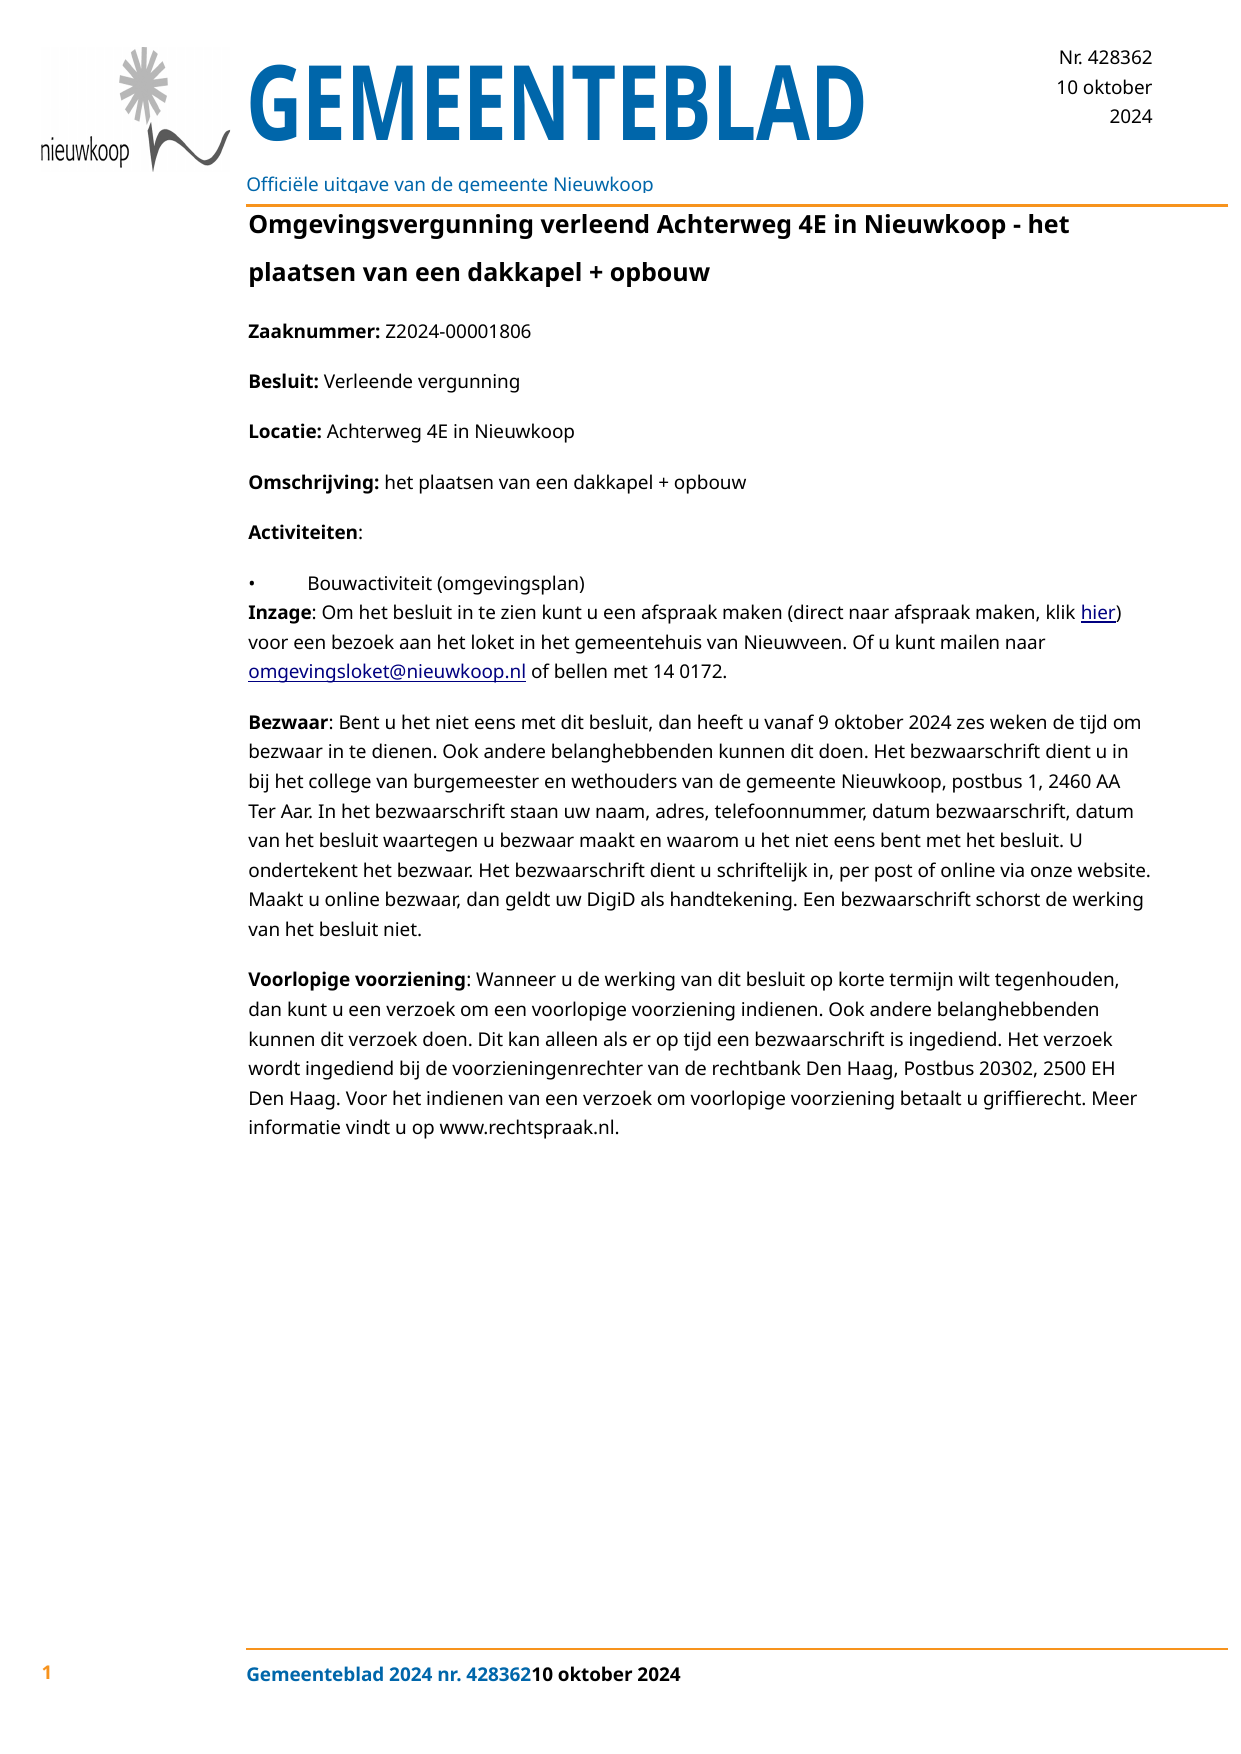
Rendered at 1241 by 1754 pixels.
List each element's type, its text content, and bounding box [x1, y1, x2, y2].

text Zaaknummer: Z2024-00001806 [248, 318, 1152, 344]
text Bezwaar: Bent u het niet eens met dit besluit, dan heeft u vanaf 9 oktober 2024 zes weken de tijd om bezwaar in te dienen. Ook andere belanghebbenden kunnen dit doen. Het bezwaarschrift dient u in bij het college van burgemeester en wethouders van de gemeente Nieuwkoop, postbus 1, 2460 AA Ter Aar. In het bezwaarschrift staan uw naam, adres, telefoonnummer, datum bezwaarschrift, datum van het besluit waartegen u bezwaar maakt en waarom u het niet eens bent met het besluit. U ondertekent het bezwaar. Het bezwaarschrift dient u schriftelijk in, per post of online via onze website. Maakt u online bezwaar, dan geldt uw DigiD als handtekening. Een bezwaarschrift schorst de werking van het besluit niet. [248, 709, 1152, 942]
text Omgevingsvergunning verleend Achterweg 4E in Nieuwkoop - het plaatsen van een dakkapel + opbouw [248, 207, 1152, 288]
text Inzage: Om het besluit in te zien kunt u een afspraak maken (direct naar afspraak maken, klik hier) voor een bezoek aan het loket in het gemeentehuis van Nieuwveen. Of u kunt mailen naar omgevingsloket@nieuwkoop.nl of bellen met 14 0172. [248, 599, 1152, 684]
text Voorlopige voorziening: Wanneer u de werking van dit besluit op korte termijn wilt tegenhouden, dan kunt u een verzoek om een voorlopige voorziening indienen. Ook andere belanghebbenden kunnen dit verzoek doen. Dit kan alleen als er op tijd een bezwaarschrift is ingediend. Het verzoek wordt ingediend bij de voorzieningenrechter van de rechtbank Den Haag, Postbus 20302, 2500 EH Den Haag. Voor het indienen van een verzoek om voorlopige voorziening betaalt u griffierecht. Meer informatie vindt u op www.rechtspraak.nl. [248, 967, 1152, 1140]
text Besluit: Verleende vergunning [248, 368, 1152, 394]
picture [41, 47, 231, 172]
text Activiteiten: [248, 519, 1152, 545]
text Omschrijving: het plaatsen van een dakkapel + opbouw [248, 469, 1152, 495]
list Bouwactiviteit (omgevingsplan) [248, 570, 1152, 596]
text Locatie: Achterweg 4E in Nieuwkoop [248, 419, 1152, 444]
